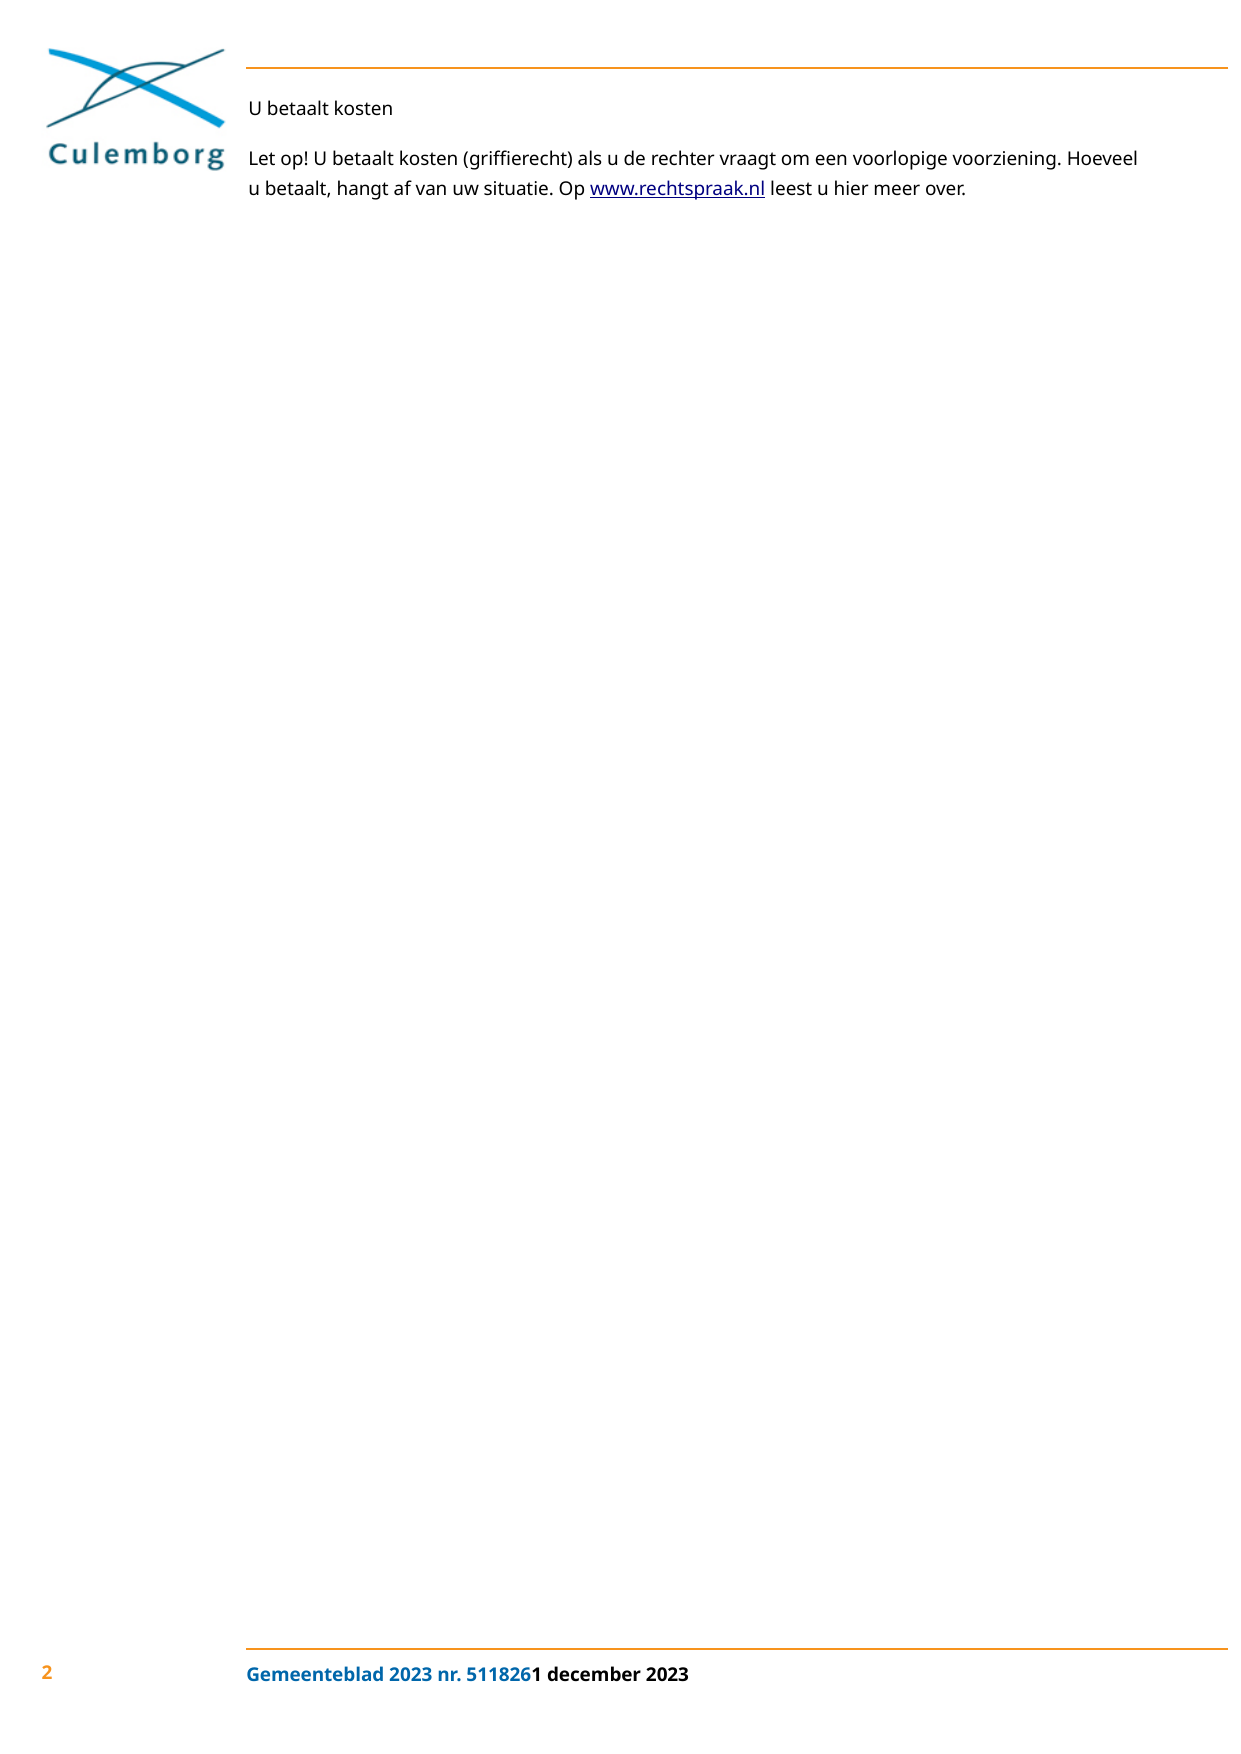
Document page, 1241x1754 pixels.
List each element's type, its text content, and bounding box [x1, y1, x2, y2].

picture [41, 47, 231, 172]
text U betaalt kosten [248, 95, 1152, 121]
text Let op! U betaalt kosten (griffierecht) als u de rechter vraagt om een voorlopige voorziening. Hoeveel u betaalt, hangt af van uw situatie. Op www.rechtspraak.nl leest u hier meer over. [248, 145, 1152, 201]
